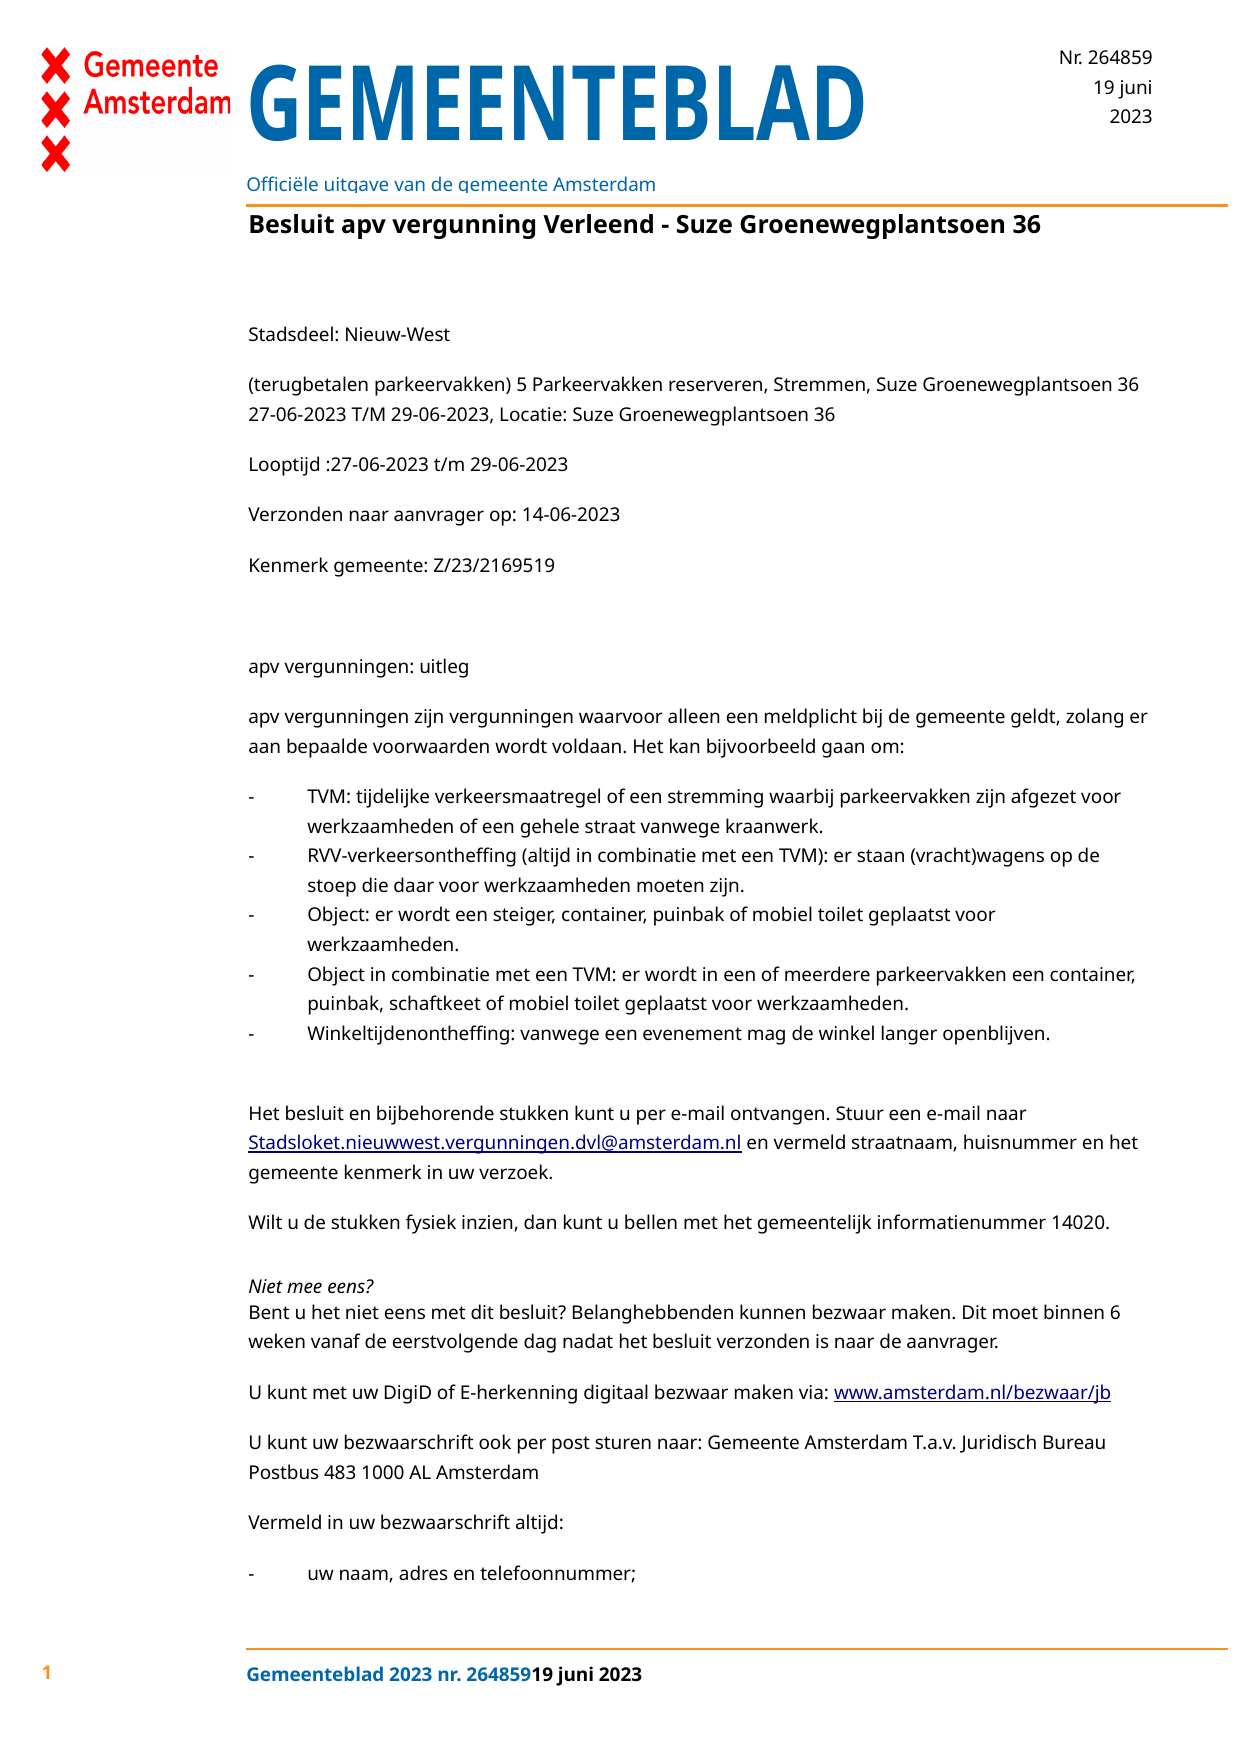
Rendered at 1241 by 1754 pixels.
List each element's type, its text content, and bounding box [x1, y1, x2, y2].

text U kunt uw bezwaarschrift ook per post sturen naar: Gemeente Amsterdam T.a.v. Juridisch Bureau Postbus 483 1000 AL Amsterdam [248, 1429, 1152, 1485]
list Winkeltijdenontheffing: vanwege een evenement mag de winkel langer openblijven. [248, 1020, 1152, 1046]
list Object: er wordt een steiger, container, puinbak of mobiel toilet geplaatst voor werkzaamheden. [248, 902, 1152, 957]
list RVV-verkeersontheffing (altijd in combinatie met een TVM): er staan (vracht)wagens op de stoep die daar voor werkzaamheden moeten zijn. [248, 842, 1152, 898]
text Kenmerk gemeente: Z/23/2169519 [248, 552, 1152, 578]
text Bent u het niet eens met dit besluit? Belanghebbenden kunnen bezwaar maken. Dit moet binnen 6 weken vanaf de eerstvolgende dag nadat het besluit verzonden is naar de aanvrager. [248, 1299, 1152, 1354]
text apv vergunningen: uitleg [248, 653, 1152, 678]
text Het besluit en bijbehorende stukken kunt u per e-mail ontvangen. Stuur een e-mail naar Stadsloket.nieuwwest.vergunningen.dvl@amsterdam.nl en vermeld straatnaam, huisnummer en het gemeente kenmerk in uw verzoek. [248, 1100, 1152, 1185]
list uw naam, adres en telefoonnummer; [248, 1560, 1152, 1586]
text Niet mee eens? [248, 1273, 1152, 1299]
text Stadsdeel: Nieuw-West [248, 321, 1152, 346]
list Object in combinatie met een TVM: er wordt in een of meerdere parkeervakken een container, puinbak, schaftkeet of mobiel toilet geplaatst voor werkzaamheden. [248, 961, 1152, 1016]
picture [41, 47, 231, 172]
text U kunt met uw DigiD of E-herkenning digitaal bezwaar maken via: www.amsterdam.nl/bezwaar/jb [248, 1379, 1152, 1405]
text Verzonden naar aanvrager op: 14-06-2023 [248, 502, 1152, 527]
text Looptijd :27-06-2023 t/m 29-06-2023 [248, 451, 1152, 477]
text (terugbetalen parkeervakken) 5 Parkeervakken reserveren, Stremmen, Suze Groenewegplantsoen 36 27-06-2023 T/M 29-06-2023, Locatie: Suze Groenewegplantsoen 36 [248, 371, 1152, 426]
text Besluit apv vergunning Verleend - Suze Groenewegplantsoen 36 [248, 207, 1152, 241]
text Vermeld in uw bezwaarschrift altijd: [248, 1509, 1152, 1535]
text apv vergunningen zijn vergunningen waarvoor alleen een meldplicht bij de gemeente geldt, zolang er aan bepaalde voorwaarden wordt voldaan. Het kan bijvoorbeeld gaan om: [248, 703, 1152, 758]
text Wilt u de stukken fysiek inzien, dan kunt u bellen met het gemeentelijk informatienummer 14020. [248, 1209, 1152, 1235]
list TVM: tijdelijke verkeersmaatregel of een stremming waarbij parkeervakken zijn afgezet voor werkzaamheden of een gehele straat vanwege kraanwerk. [248, 783, 1152, 838]
